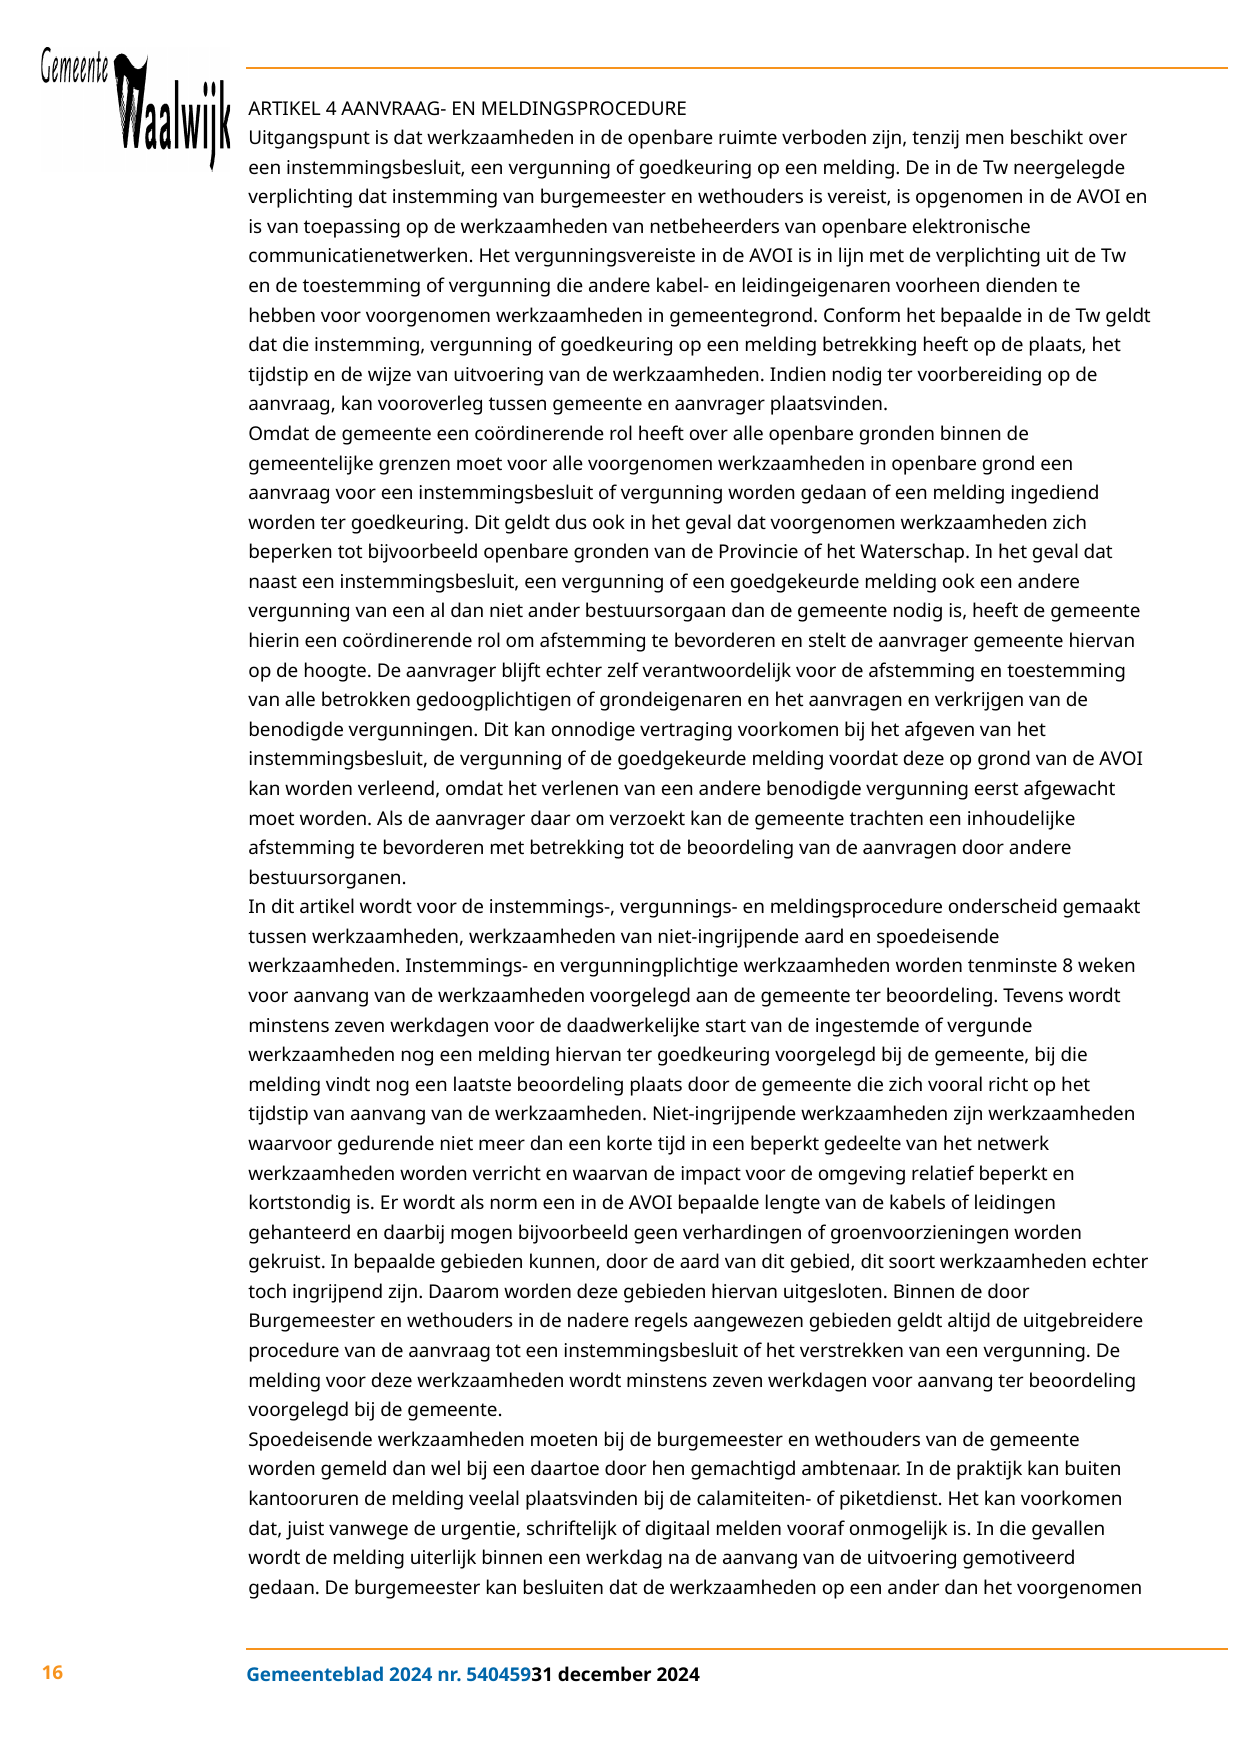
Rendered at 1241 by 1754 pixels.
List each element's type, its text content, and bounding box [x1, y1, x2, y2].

text In dit artikel wordt voor de instemmings-, vergunnings- en meldingsprocedure onderscheid gemaakt tussen werkzaamheden, werkzaamheden van niet-ingrijpende aard en spoedeisende werkzaamheden. Instemmings- en vergunningplichtige werkzaamheden worden tenminste 8 weken voor aanvang van de werkzaamheden voorgelegd aan de gemeente ter beoordeling. Tevens wordt minstens zeven werkdagen voor de daadwerkelijke start van de ingestemde of vergunde werkzaamheden nog een melding hiervan ter goedkeuring voorgelegd bij de gemeente, bij die melding vindt nog een laatste beoordeling plaats door de gemeente die zich vooral richt op het tijdstip van aanvang van de werkzaamheden. Niet-ingrijpende werkzaamheden zijn werkzaamheden waarvoor gedurende niet meer dan een korte tijd in een beperkt gedeelte van het netwerk werkzaamheden worden verricht en waarvan de impact voor de omgeving relatief beperkt en kortstondig is. Er wordt als norm een in de AVOI bepaalde lengte van de kabels of leidingen gehanteerd en daarbij mogen bijvoorbeeld geen verhardingen of groenvoorzieningen worden gekruist. In bepaalde gebieden kunnen, door de aard van dit gebied, dit soort werkzaamheden echter toch ingrijpend zijn. Daarom worden deze gebieden hiervan uitgesloten. Binnen de door Burgemeester en wethouders in de nadere regels aangewezen gebieden geldt altijd de uitgebreidere procedure van de aanvraag tot een instemmingsbesluit of het verstrekken van een vergunning. De melding voor deze werkzaamheden wordt minstens zeven werkdagen voor aanvang ter beoordeling voorgelegd bij de gemeente. [248, 893, 1152, 1422]
text Spoedeisende werkzaamheden moeten bij de burgemeester en wethouders van de gemeente worden gemeld dan wel bij een daartoe door hen gemachtigd ambtenaar. In de praktijk kan buiten kantooruren de melding veelal plaatsvinden bij de calamiteiten- of piketdienst. Het kan voorkomen dat, juist vanwege de urgentie, schriftelijk of digitaal melden vooraf onmogelijk is. In die gevallen wordt de melding uiterlijk binnen een werkdag na de aanvang van de uitvoering gemotiveerd gedaan. De burgemeester kan besluiten dat de werkzaamheden op een ander dan het voorgenomen [248, 1426, 1152, 1600]
text Omdat de gemeente een coördinerende rol heeft over alle openbare gronden binnen de gemeentelijke grenzen moet voor alle voorgenomen werkzaamheden in openbare grond een aanvraag voor een instemmingsbesluit of vergunning worden gedaan of een melding ingediend worden ter goedkeuring. Dit geldt dus ook in het geval dat voorgenomen werkzaamheden zich beperken tot bijvoorbeeld openbare gronden van de Provincie of het Waterschap. In het geval dat naast een instemmingsbesluit, een vergunning of een goedgekeurde melding ook een andere vergunning van een al dan niet ander bestuursorgaan dan de gemeente nodig is, heeft de gemeente hierin een coördinerende rol om afstemming te bevorderen en stelt de aanvrager gemeente hiervan op de hoogte. De aanvrager blijft echter zelf verantwoordelijk voor de afstemming en toestemming van alle betrokken gedoogplichtigen of grondeigenaren en het aanvragen en verkrijgen van de benodigde vergunningen. Dit kan onnodige vertraging voorkomen bij het afgeven van het instemmingsbesluit, de vergunning of de goedgekeurde melding voordat deze op grond van de AVOI kan worden verleend, omdat het verlenen van een andere benodigde vergunning eerst afgewacht moet worden. Als de aanvrager daar om verzoekt kan de gemeente trachten een inhoudelijke afstemming te bevorderen met betrekking tot de beoordeling van de aanvragen door andere bestuursorganen. [248, 420, 1152, 890]
picture [41, 47, 231, 172]
text Uitgangspunt is dat werkzaamheden in de openbare ruimte verboden zijn, tenzij men beschikt over een instemmingsbesluit, een vergunning of goedkeuring op een melding. De in de Tw neergelegde verplichting dat instemming van burgemeester en wethouders is vereist, is opgenomen in de AVOI en is van toepassing op de werkzaamheden van netbeheerders van openbare elektronische communicatienetwerken. Het vergunningsvereiste in de AVOI is in lijn met de verplichting uit de Tw en de toestemming of vergunning die andere kabel- en leidingeigenaren voorheen dienden te hebben voor voorgenomen werkzaamheden in gemeentegrond. Conform het bepaalde in de Tw geldt dat die instemming, vergunning of goedkeuring op een melding betrekking heeft op de plaats, het tijdstip en de wijze van uitvoering van de werkzaamheden. Indien nodig ter voorbereiding op de aanvraag, kan vooroverleg tussen gemeente en aanvrager plaatsvinden. [248, 124, 1152, 416]
text ARTIKEL 4 AANVRAAG- EN MELDINGSPROCEDURE [248, 95, 1152, 121]
